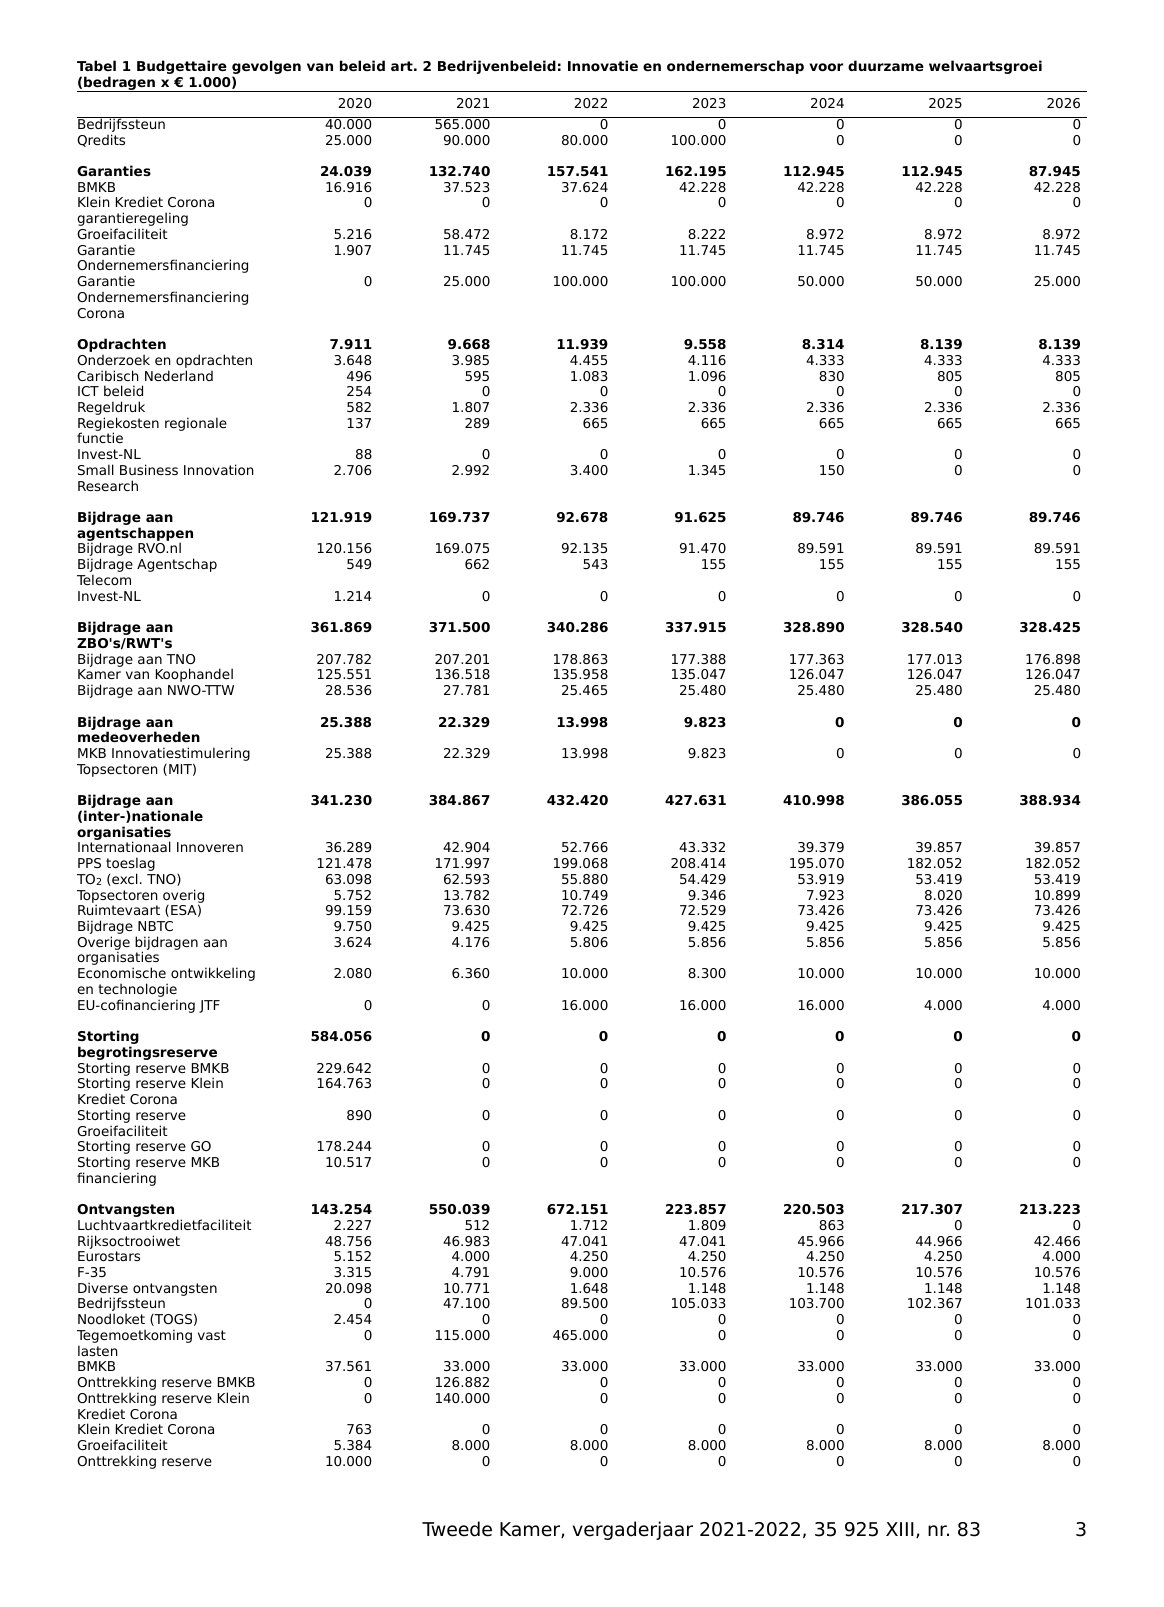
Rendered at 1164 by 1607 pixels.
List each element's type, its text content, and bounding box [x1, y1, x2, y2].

table_header Tabel 1 Budgettaire gevolgen van beleid art. 2 Bedrijvenbeleid: Innovatie en ondernemerschap voor duurzame welvaartsgroei (bedragen x € 1.000) [77, 59, 1087, 91]
table_cell 0 [378, 384, 496, 400]
table_cell 496 [260, 368, 378, 384]
table_cell Storting reserve Groeifaciliteit [77, 1108, 260, 1139]
table_cell 0 [969, 1076, 1087, 1108]
table_cell 53.919 [732, 872, 850, 887]
table_cell [969, 321, 1087, 337]
table_cell 0 [969, 195, 1087, 227]
table_cell 10.576 [732, 1265, 850, 1281]
table_cell 3.315 [260, 1265, 378, 1281]
table_cell 135.047 [614, 667, 732, 683]
table_cell 582 [260, 400, 378, 416]
table_cell Invest-NL [77, 589, 260, 604]
table_cell 328.425 [969, 620, 1087, 651]
table_cell 9.425 [496, 919, 614, 934]
table_cell 10.000 [260, 1454, 378, 1469]
table_cell 89.591 [732, 541, 850, 557]
table_cell 4.176 [378, 935, 496, 966]
table_cell 0 [496, 1454, 614, 1469]
table_cell 0 [614, 1139, 732, 1155]
table_cell 0 [969, 1218, 1087, 1233]
table_cell [496, 1013, 614, 1029]
table_cell 0 [732, 714, 850, 746]
table_cell 0 [850, 1218, 968, 1233]
table_cell Rijksoctrooiwet [77, 1234, 260, 1249]
table_cell 0 [850, 746, 968, 777]
table_cell 665 [969, 416, 1087, 447]
table_cell 155 [850, 557, 968, 588]
table_cell 0 [260, 1375, 378, 1391]
table_cell 72.529 [614, 903, 732, 919]
table_cell 0 [614, 447, 732, 463]
table_cell 0 [732, 1454, 850, 1469]
table_cell 62.593 [378, 872, 496, 887]
table_cell 0 [614, 1422, 732, 1438]
table_cell [850, 699, 968, 714]
table_cell 388.934 [969, 793, 1087, 840]
table_cell 73.630 [378, 903, 496, 919]
table_cell 11.745 [732, 243, 850, 274]
table_cell Tegemoetkoming vast lasten [77, 1328, 260, 1359]
table_cell 143.254 [260, 1202, 378, 1218]
table_cell Bijdrage aan ZBO's/RWT's [77, 620, 260, 651]
table_cell 0 [969, 1375, 1087, 1391]
table_cell 33.000 [496, 1359, 614, 1375]
table_cell 4.250 [496, 1249, 614, 1265]
table_cell 2.336 [969, 400, 1087, 416]
table_cell 0 [260, 195, 378, 227]
table_cell 10.576 [850, 1265, 968, 1281]
table_cell [850, 1186, 968, 1202]
table_cell 665 [496, 416, 614, 447]
table_cell 177.013 [850, 651, 968, 667]
table_cell 16.916 [260, 180, 378, 195]
table_cell Groeifaciliteit [77, 1438, 260, 1454]
table_cell 100.000 [614, 133, 732, 148]
table_cell 0 [969, 589, 1087, 604]
table_cell 0 [969, 1454, 1087, 1469]
table_cell 0 [850, 133, 968, 148]
table_cell 4.455 [496, 353, 614, 368]
table_cell 0 [614, 1375, 732, 1391]
table_cell 0 [969, 133, 1087, 148]
table_cell 0 [732, 589, 850, 604]
table_cell 2.336 [496, 400, 614, 416]
table_cell 63.098 [260, 872, 378, 887]
table_cell [378, 699, 496, 714]
table_cell 33.000 [614, 1359, 732, 1375]
table_cell Garantie Ondernemersfinanciering Corona [77, 274, 260, 321]
table_cell 0 [496, 195, 614, 227]
table_cell 16.000 [732, 998, 850, 1013]
table_cell Internationaal Innoveren [77, 840, 260, 856]
table_cell 0 [969, 463, 1087, 494]
table_cell Bijdrage aan medeoverheden [77, 714, 260, 746]
table_cell 0 [614, 1155, 732, 1186]
table_cell 763 [260, 1422, 378, 1438]
table_cell Garanties [77, 164, 260, 179]
table_cell [77, 699, 260, 714]
table_cell 171.997 [378, 856, 496, 872]
table_cell 0 [732, 1312, 850, 1328]
table_cell 328.890 [732, 620, 850, 651]
table_cell [260, 604, 378, 620]
table_cell 178.863 [496, 651, 614, 667]
table_cell 340.286 [496, 620, 614, 651]
table_cell 341.230 [260, 793, 378, 840]
table_cell 11.745 [614, 243, 732, 274]
table_cell 0 [732, 384, 850, 400]
table_cell 0 [732, 1029, 850, 1060]
table_cell [850, 494, 968, 510]
table_cell Storting reserve MKB financiering [77, 1155, 260, 1186]
table_cell 8.020 [850, 888, 968, 903]
table_cell 0 [732, 1328, 850, 1359]
table_cell [850, 777, 968, 793]
table_cell Storting reserve GO [77, 1139, 260, 1155]
table_cell Onttrekking reserve [77, 1454, 260, 1469]
table_cell [378, 321, 496, 337]
table_cell 3.648 [260, 353, 378, 368]
table_cell [378, 148, 496, 164]
table_cell 0 [969, 1328, 1087, 1359]
table_cell 805 [850, 368, 968, 384]
table_cell 0 [614, 1454, 732, 1469]
table_cell Bedrijfssteun [77, 1296, 260, 1312]
table_cell [260, 1013, 378, 1029]
table_cell 0 [378, 589, 496, 604]
table_cell 89.746 [969, 510, 1087, 541]
table_cell 10.000 [496, 966, 614, 997]
table_cell 0 [732, 195, 850, 227]
table_cell Economische ontwikkeling en technologie [77, 966, 260, 997]
table_cell [850, 1013, 968, 1029]
table_cell Onttrekking reserve Klein Krediet Corona [77, 1391, 260, 1422]
table_cell 8.000 [614, 1438, 732, 1454]
table_cell 0 [850, 1139, 968, 1155]
table_cell 39.379 [732, 840, 850, 856]
table_cell 0 [732, 447, 850, 463]
table_cell [969, 1013, 1087, 1029]
table_cell 8.222 [614, 227, 732, 242]
table_cell 28.536 [260, 683, 378, 699]
table_cell Storting reserve Klein Krediet Corona [77, 1076, 260, 1108]
table_cell 91.470 [614, 541, 732, 557]
table_cell [496, 1186, 614, 1202]
table_cell 4.000 [850, 998, 968, 1013]
table_cell EU-cofinanciering JTF [77, 998, 260, 1013]
table_cell 135.958 [496, 667, 614, 683]
table_cell 5.752 [260, 888, 378, 903]
table_cell 11.745 [378, 243, 496, 274]
table_cell Bijdrage aan TNO [77, 651, 260, 667]
table_cell 9.425 [850, 919, 968, 934]
table_cell 371.500 [378, 620, 496, 651]
table_cell [850, 604, 968, 620]
table_cell 47.041 [496, 1234, 614, 1249]
table_cell 0 [969, 714, 1087, 746]
table_cell 565.000 [378, 118, 496, 132]
table_cell Bijdrage Agentschap Telecom [77, 557, 260, 588]
table_cell 42.228 [850, 180, 968, 195]
table_cell 195.070 [732, 856, 850, 872]
table_cell 0 [969, 746, 1087, 777]
table_cell 3.400 [496, 463, 614, 494]
table_cell 33.000 [850, 1359, 968, 1375]
table_cell 0 [378, 1076, 496, 1108]
table_cell Groeifaciliteit [77, 227, 260, 242]
table_cell 0 [496, 447, 614, 463]
table_cell 0 [614, 1029, 732, 1060]
table_cell 25.480 [969, 683, 1087, 699]
table_cell 42.228 [969, 180, 1087, 195]
table_cell 0 [378, 1060, 496, 1076]
table_cell 39.857 [969, 840, 1087, 856]
table_cell 0 [850, 1375, 968, 1391]
table_cell 9.000 [496, 1265, 614, 1281]
table_cell 132.740 [378, 164, 496, 179]
table_cell 0 [850, 384, 968, 400]
table_cell 11.745 [496, 243, 614, 274]
table_cell 8.000 [969, 1438, 1087, 1454]
table_cell 4.250 [850, 1249, 968, 1265]
table_cell 0 [496, 589, 614, 604]
table_cell [496, 777, 614, 793]
table_cell 25.388 [260, 746, 378, 777]
table_cell 2026 [969, 92, 1087, 117]
table_cell 0 [614, 589, 732, 604]
table_cell Luchtvaartkredietfaciliteit [77, 1218, 260, 1233]
table_cell 8.139 [850, 337, 968, 353]
table_cell 42.228 [732, 180, 850, 195]
table_cell 55.880 [496, 872, 614, 887]
table_cell 10.000 [732, 966, 850, 997]
table_cell 208.414 [614, 856, 732, 872]
table_cell 126.047 [969, 667, 1087, 683]
table_cell 157.541 [496, 164, 614, 179]
table_cell 2.706 [260, 463, 378, 494]
table_cell 9.425 [378, 919, 496, 934]
table_cell 8.972 [850, 227, 968, 242]
table_cell 217.307 [850, 1202, 968, 1218]
table_cell 4.333 [969, 353, 1087, 368]
table_cell 2.080 [260, 966, 378, 997]
table_cell Bijdrage aan agentschappen [77, 510, 260, 541]
table_cell 9.823 [614, 746, 732, 777]
table_cell 665 [614, 416, 732, 447]
table_cell [614, 494, 732, 510]
table_cell 2.336 [850, 400, 968, 416]
table_cell 0 [614, 195, 732, 227]
table_cell 2020 [260, 92, 378, 117]
table_cell 10.576 [969, 1265, 1087, 1281]
table_cell 43.332 [614, 840, 732, 856]
table_cell 0 [969, 1060, 1087, 1076]
table_cell 0 [496, 1391, 614, 1422]
table_cell 0 [850, 118, 968, 132]
table_cell [378, 777, 496, 793]
table_cell Diverse ontvangsten [77, 1281, 260, 1296]
table_cell 1.083 [496, 368, 614, 384]
table_cell 5.216 [260, 227, 378, 242]
table_cell 102.367 [850, 1296, 968, 1312]
table_cell 9.425 [969, 919, 1087, 934]
table_cell 33.000 [732, 1359, 850, 1375]
table_cell Bijdrage aan (inter-)nationale organisaties [77, 793, 260, 840]
table_cell 125.551 [260, 667, 378, 683]
table_cell 36.289 [260, 840, 378, 856]
table_cell 137 [260, 416, 378, 447]
table_cell 16.000 [496, 998, 614, 1013]
table_cell [732, 604, 850, 620]
table_cell 1.148 [732, 1281, 850, 1296]
table_cell 0 [496, 1375, 614, 1391]
table_cell 9.668 [378, 337, 496, 353]
table_cell [614, 777, 732, 793]
table_cell Bedrijfssteun [77, 118, 260, 132]
table_cell 0 [969, 1029, 1087, 1060]
table_cell 805 [969, 368, 1087, 384]
table_cell 3.985 [378, 353, 496, 368]
table_cell 0 [378, 1155, 496, 1186]
table_cell [732, 699, 850, 714]
table_cell [260, 148, 378, 164]
table_cell TO2 (excl. TNO) [77, 872, 260, 887]
table_cell 16.000 [614, 998, 732, 1013]
table_cell 0 [614, 1391, 732, 1422]
table_cell Storting reserve BMKB [77, 1060, 260, 1076]
table_cell 0 [850, 1328, 968, 1359]
table_cell [496, 604, 614, 620]
table_cell 0 [378, 1312, 496, 1328]
table_cell 0 [378, 447, 496, 463]
table_cell 13.998 [496, 746, 614, 777]
table_cell 3.624 [260, 935, 378, 966]
table_cell 0 [260, 1391, 378, 1422]
table_cell 89.746 [732, 510, 850, 541]
table_cell 0 [969, 1312, 1087, 1328]
table_cell 5.152 [260, 1249, 378, 1265]
table_cell Klein Krediet Corona [77, 1422, 260, 1438]
table_cell [969, 148, 1087, 164]
table_cell [732, 494, 850, 510]
table_cell 0 [496, 118, 614, 132]
table_cell 0 [732, 118, 850, 132]
table_cell 0 [614, 118, 732, 132]
table_cell [77, 494, 260, 510]
table_cell 25.000 [969, 274, 1087, 321]
table_cell 512 [378, 1218, 496, 1233]
table_cell 0 [850, 1155, 968, 1186]
table_cell 0 [732, 1375, 850, 1391]
table_cell [260, 1186, 378, 1202]
table_cell [614, 1186, 732, 1202]
table_cell 72.726 [496, 903, 614, 919]
table_cell ICT beleid [77, 384, 260, 400]
table_cell 177.388 [614, 651, 732, 667]
table_cell Ruimtevaart (ESA) [77, 903, 260, 919]
table_cell 42.904 [378, 840, 496, 856]
table_cell 73.426 [850, 903, 968, 919]
table_cell Qredits [77, 133, 260, 148]
table_cell 4.250 [732, 1249, 850, 1265]
table_cell 2023 [614, 92, 732, 117]
table_cell 9.346 [614, 888, 732, 903]
table_cell 0 [850, 1029, 968, 1060]
table_cell 665 [732, 416, 850, 447]
table_cell 665 [850, 416, 968, 447]
table_cell Topsectoren overig [77, 888, 260, 903]
table_cell 10.000 [850, 966, 968, 997]
table_cell 105.033 [614, 1296, 732, 1312]
table_cell 0 [496, 1076, 614, 1108]
table_cell PPS toeslag [77, 856, 260, 872]
table_cell [614, 699, 732, 714]
table_cell 40.000 [260, 118, 378, 132]
table_cell 155 [969, 557, 1087, 588]
table_cell 8.139 [969, 337, 1087, 353]
table_cell 9.750 [260, 919, 378, 934]
table_cell 162.195 [614, 164, 732, 179]
table_cell 549 [260, 557, 378, 588]
table_cell 1.907 [260, 243, 378, 274]
table_cell 0 [732, 1422, 850, 1438]
table_cell 1.148 [850, 1281, 968, 1296]
table_cell 0 [614, 1076, 732, 1108]
table_cell 44.966 [850, 1234, 968, 1249]
table_cell 207.782 [260, 651, 378, 667]
table_cell 0 [850, 1108, 968, 1139]
table_cell 0 [969, 1155, 1087, 1186]
table_cell 1.148 [969, 1281, 1087, 1296]
table_cell 22.329 [378, 746, 496, 777]
table_cell 0 [850, 1076, 968, 1108]
table_cell 0 [378, 1029, 496, 1060]
table_cell 0 [732, 1139, 850, 1155]
table_cell 88 [260, 447, 378, 463]
table_cell [378, 604, 496, 620]
table_cell 2.336 [614, 400, 732, 416]
table_cell 37.624 [496, 180, 614, 195]
table_cell 207.201 [378, 651, 496, 667]
table_cell 11.745 [850, 243, 968, 274]
table_cell 4.333 [732, 353, 850, 368]
table_cell 8.972 [732, 227, 850, 242]
table_cell 5.856 [732, 935, 850, 966]
table_cell [378, 494, 496, 510]
table_cell 4.000 [378, 1249, 496, 1265]
table_cell 1.648 [496, 1281, 614, 1296]
table_cell 140.000 [378, 1391, 496, 1422]
table_cell 1.096 [614, 368, 732, 384]
table_cell Noodloket (TOGS) [77, 1312, 260, 1328]
table_cell 37.561 [260, 1359, 378, 1375]
table_cell 126.047 [850, 667, 968, 683]
table_cell 33.000 [969, 1359, 1087, 1375]
table_cell 4.333 [850, 353, 968, 368]
table_cell 595 [378, 368, 496, 384]
table_cell 0 [969, 1391, 1087, 1422]
table_cell 10.000 [969, 966, 1087, 997]
table_cell 0 [496, 1139, 614, 1155]
table_cell 0 [732, 746, 850, 777]
table_cell [732, 777, 850, 793]
table_cell 0 [614, 1312, 732, 1328]
table_cell 550.039 [378, 1202, 496, 1218]
table_cell 0 [378, 1108, 496, 1139]
table_cell 87.945 [969, 164, 1087, 179]
table_cell 13.782 [378, 888, 496, 903]
table_cell 4.116 [614, 353, 732, 368]
table_cell 386.055 [850, 793, 968, 840]
table_cell 103.700 [732, 1296, 850, 1312]
table_cell 100.000 [496, 274, 614, 321]
table_cell 0 [260, 998, 378, 1013]
table_cell 223.857 [614, 1202, 732, 1218]
table_cell 1.214 [260, 589, 378, 604]
table_cell 10.771 [378, 1281, 496, 1296]
table_cell 7.911 [260, 337, 378, 353]
table_cell 155 [614, 557, 732, 588]
table_cell 121.478 [260, 856, 378, 872]
table_cell 432.420 [496, 793, 614, 840]
table_cell 0 [850, 714, 968, 746]
table_cell [260, 321, 378, 337]
table_cell 10.576 [614, 1265, 732, 1281]
table_cell 0 [850, 1422, 968, 1438]
table_cell 2.227 [260, 1218, 378, 1233]
table_cell [850, 321, 968, 337]
table_cell 220.503 [732, 1202, 850, 1218]
table_cell [614, 148, 732, 164]
table_cell 8.000 [378, 1438, 496, 1454]
table_cell 0 [850, 1060, 968, 1076]
table_cell Opdrachten [77, 337, 260, 353]
table_cell 328.540 [850, 620, 968, 651]
table_cell [969, 699, 1087, 714]
table_cell 47.100 [378, 1296, 496, 1312]
table_cell 0 [969, 1422, 1087, 1438]
table_cell 73.426 [732, 903, 850, 919]
table_cell 2.336 [732, 400, 850, 416]
table_cell 126.047 [732, 667, 850, 683]
table_cell [496, 699, 614, 714]
table_cell 8.300 [614, 966, 732, 997]
table_cell 0 [496, 1422, 614, 1438]
table_cell 120.156 [260, 541, 378, 557]
table_cell 0 [969, 118, 1087, 132]
table_cell 0 [850, 589, 968, 604]
table_cell MKB Innovatiestimulering Topsectoren (MIT) [77, 746, 260, 777]
table_cell 177.363 [732, 651, 850, 667]
table_cell 830 [732, 368, 850, 384]
table_cell [969, 777, 1087, 793]
table_cell 89.591 [969, 541, 1087, 557]
table_cell 27.781 [378, 683, 496, 699]
table_cell 169.075 [378, 541, 496, 557]
table_cell Klein Krediet Corona garantieregeling [77, 195, 260, 227]
table_cell 0 [614, 1108, 732, 1139]
table_cell Invest-NL [77, 447, 260, 463]
table_cell 0 [614, 384, 732, 400]
table_cell [732, 321, 850, 337]
table_cell 5.856 [614, 935, 732, 966]
table_cell 0 [260, 1296, 378, 1312]
table_cell 410.998 [732, 793, 850, 840]
table_cell 50.000 [732, 274, 850, 321]
table_cell 361.869 [260, 620, 378, 651]
table_cell 229.642 [260, 1060, 378, 1076]
table_cell 0 [850, 195, 968, 227]
table_cell Bijdrage NBTC [77, 919, 260, 934]
table_cell Caribisch Nederland [77, 368, 260, 384]
table_cell F-35 [77, 1265, 260, 1281]
table_cell 73.426 [969, 903, 1087, 919]
table_cell 2.992 [378, 463, 496, 494]
table_cell 0 [850, 463, 968, 494]
table_cell [260, 777, 378, 793]
table_cell 1.148 [614, 1281, 732, 1296]
table_cell 20.098 [260, 1281, 378, 1296]
table_cell [969, 1186, 1087, 1202]
table_cell BMKB [77, 1359, 260, 1375]
table_cell 2022 [496, 92, 614, 117]
table_cell 2.454 [260, 1312, 378, 1328]
table_cell 0 [850, 1391, 968, 1422]
table_cell 100.000 [614, 274, 732, 321]
table_cell 90.000 [378, 133, 496, 148]
table_cell Garantie Ondernemersfinanciering [77, 243, 260, 274]
table_cell 8.000 [732, 1438, 850, 1454]
table_cell 584.056 [260, 1029, 378, 1060]
table_cell 672.151 [496, 1202, 614, 1218]
table_cell 4.000 [969, 998, 1087, 1013]
table_cell 112.945 [850, 164, 968, 179]
table_cell 2021 [378, 92, 496, 117]
table_cell 0 [850, 447, 968, 463]
table_cell 0 [496, 1060, 614, 1076]
table_cell 10.749 [496, 888, 614, 903]
table_cell 0 [732, 1391, 850, 1422]
table_cell Ontvangsten [77, 1202, 260, 1218]
table_cell 25.000 [378, 274, 496, 321]
table_cell 0 [496, 1312, 614, 1328]
table_cell 0 [496, 1108, 614, 1139]
table_cell [732, 1186, 850, 1202]
table_cell 25.000 [260, 133, 378, 148]
table_cell 7.923 [732, 888, 850, 903]
table_cell Kamer van Koophandel [77, 667, 260, 683]
table_cell [614, 604, 732, 620]
table_cell [378, 1186, 496, 1202]
table_cell [77, 148, 260, 164]
table_cell BMKB [77, 180, 260, 195]
table_cell 9.425 [614, 919, 732, 934]
table_cell 0 [378, 1422, 496, 1438]
table_cell 0 [378, 195, 496, 227]
table_cell [378, 1013, 496, 1029]
table_cell 0 [732, 1060, 850, 1076]
table_cell 136.518 [378, 667, 496, 683]
table_cell 164.763 [260, 1076, 378, 1108]
table_cell [732, 1013, 850, 1029]
table_cell 9.425 [732, 919, 850, 934]
table_cell [77, 777, 260, 793]
table_cell 39.857 [850, 840, 968, 856]
table_cell [614, 321, 732, 337]
table_cell [850, 148, 968, 164]
table_cell 289 [378, 416, 496, 447]
table_cell 80.000 [496, 133, 614, 148]
table_cell [77, 1013, 260, 1029]
table_cell 182.052 [850, 856, 968, 872]
table_cell 9.823 [614, 714, 732, 746]
table_cell 25.480 [850, 683, 968, 699]
table_cell 92.678 [496, 510, 614, 541]
table_cell 465.000 [496, 1328, 614, 1359]
table_cell Regiekosten regionale functie [77, 416, 260, 447]
table_cell 89.591 [850, 541, 968, 557]
table_cell 8.000 [496, 1438, 614, 1454]
table_cell 58.472 [378, 227, 496, 242]
table_cell 0 [378, 1139, 496, 1155]
table_cell [77, 604, 260, 620]
table_cell 11.939 [496, 337, 614, 353]
table_cell 8.000 [850, 1438, 968, 1454]
table_cell 2024 [732, 92, 850, 117]
table_cell 5.856 [969, 935, 1087, 966]
table_cell Eurostars [77, 1249, 260, 1265]
table_cell 543 [496, 557, 614, 588]
table_cell 0 [969, 1108, 1087, 1139]
table_cell 1.345 [614, 463, 732, 494]
table_cell 47.041 [614, 1234, 732, 1249]
table_cell 112.945 [732, 164, 850, 179]
table_cell Small Business Innovation Research [77, 463, 260, 494]
table_cell [496, 321, 614, 337]
table_cell Bijdrage aan NWO-TTW [77, 683, 260, 699]
table_cell 182.052 [969, 856, 1087, 872]
table_cell 10.899 [969, 888, 1087, 903]
table_cell [496, 148, 614, 164]
table_cell 0 [969, 447, 1087, 463]
table_cell [77, 92, 260, 117]
table_cell [77, 1186, 260, 1202]
table_cell 0 [850, 1454, 968, 1469]
table_cell 0 [260, 274, 378, 321]
table_cell 337.915 [614, 620, 732, 651]
table_cell 5.856 [850, 935, 968, 966]
table_cell 0 [614, 1060, 732, 1076]
table_cell 0 [732, 1155, 850, 1186]
table_cell 25.480 [732, 683, 850, 699]
table_cell 45.966 [732, 1234, 850, 1249]
table_cell 427.631 [614, 793, 732, 840]
table_cell 0 [732, 1108, 850, 1139]
table_cell 91.625 [614, 510, 732, 541]
table_cell [614, 1013, 732, 1029]
table_cell 863 [732, 1218, 850, 1233]
table_cell 10.517 [260, 1155, 378, 1186]
table_cell 11.745 [969, 243, 1087, 274]
table_cell 2025 [850, 92, 968, 117]
table_cell 0 [260, 1328, 378, 1359]
table_cell [260, 494, 378, 510]
table_cell 92.135 [496, 541, 614, 557]
table_cell 0 [969, 1139, 1087, 1155]
table_cell [969, 494, 1087, 510]
table_cell 46.983 [378, 1234, 496, 1249]
table_cell 5.806 [496, 935, 614, 966]
table_cell 25.388 [260, 714, 378, 746]
table_cell 213.223 [969, 1202, 1087, 1218]
table_cell Storting begrotingsreserve [77, 1029, 260, 1060]
table_cell 662 [378, 557, 496, 588]
table_cell 4.791 [378, 1265, 496, 1281]
table_cell 1.807 [378, 400, 496, 416]
table_cell 8.172 [496, 227, 614, 242]
table_cell 54.429 [614, 872, 732, 887]
table_cell [260, 699, 378, 714]
table_cell 42.466 [969, 1234, 1087, 1249]
table_cell 890 [260, 1108, 378, 1139]
table_cell 4.250 [614, 1249, 732, 1265]
table_cell 33.000 [378, 1359, 496, 1375]
table_cell Onderzoek en opdrachten [77, 353, 260, 368]
table_cell 199.068 [496, 856, 614, 872]
table_cell [77, 321, 260, 337]
table_cell 0 [614, 1328, 732, 1359]
table_cell 6.360 [378, 966, 496, 997]
table_cell 50.000 [850, 274, 968, 321]
table_cell 150 [732, 463, 850, 494]
table_cell [732, 148, 850, 164]
table_cell 384.867 [378, 793, 496, 840]
table_cell 99.159 [260, 903, 378, 919]
table_cell 89.746 [850, 510, 968, 541]
table_cell 52.766 [496, 840, 614, 856]
table_cell 1.712 [496, 1218, 614, 1233]
table_cell 176.898 [969, 651, 1087, 667]
table_cell 101.033 [969, 1296, 1087, 1312]
table_cell 48.756 [260, 1234, 378, 1249]
table_cell Regeldruk [77, 400, 260, 416]
table_cell 53.419 [969, 872, 1087, 887]
table_cell 0 [378, 998, 496, 1013]
table_cell 0 [496, 1155, 614, 1186]
table_cell 53.419 [850, 872, 968, 887]
table_cell 13.998 [496, 714, 614, 746]
table_cell 89.500 [496, 1296, 614, 1312]
table_cell 5.384 [260, 1438, 378, 1454]
table_cell 169.737 [378, 510, 496, 541]
table_cell 0 [969, 384, 1087, 400]
table_cell 25.480 [614, 683, 732, 699]
table_cell 42.228 [614, 180, 732, 195]
table_cell 155 [732, 557, 850, 588]
table_cell 25.465 [496, 683, 614, 699]
table_cell 121.919 [260, 510, 378, 541]
table_cell 0 [732, 133, 850, 148]
table_cell 8.314 [732, 337, 850, 353]
table_cell 178.244 [260, 1139, 378, 1155]
table_cell 37.523 [378, 180, 496, 195]
table_cell 0 [496, 1029, 614, 1060]
table_cell 254 [260, 384, 378, 400]
table_cell 4.000 [969, 1249, 1087, 1265]
table_cell 126.882 [378, 1375, 496, 1391]
table_cell Bijdrage RVO.nl [77, 541, 260, 557]
table_cell Onttrekking reserve BMKB [77, 1375, 260, 1391]
table_cell 22.329 [378, 714, 496, 746]
table_cell 24.039 [260, 164, 378, 179]
table_cell Overige bijdragen aan organisaties [77, 935, 260, 966]
table_cell 8.972 [969, 227, 1087, 242]
table_cell [969, 604, 1087, 620]
table_cell 0 [378, 1454, 496, 1469]
table_cell 0 [732, 1076, 850, 1108]
table_cell 0 [496, 384, 614, 400]
table_cell 0 [850, 1312, 968, 1328]
table_cell 115.000 [378, 1328, 496, 1359]
table_cell 1.809 [614, 1218, 732, 1233]
table_cell [496, 494, 614, 510]
table_cell 9.558 [614, 337, 732, 353]
